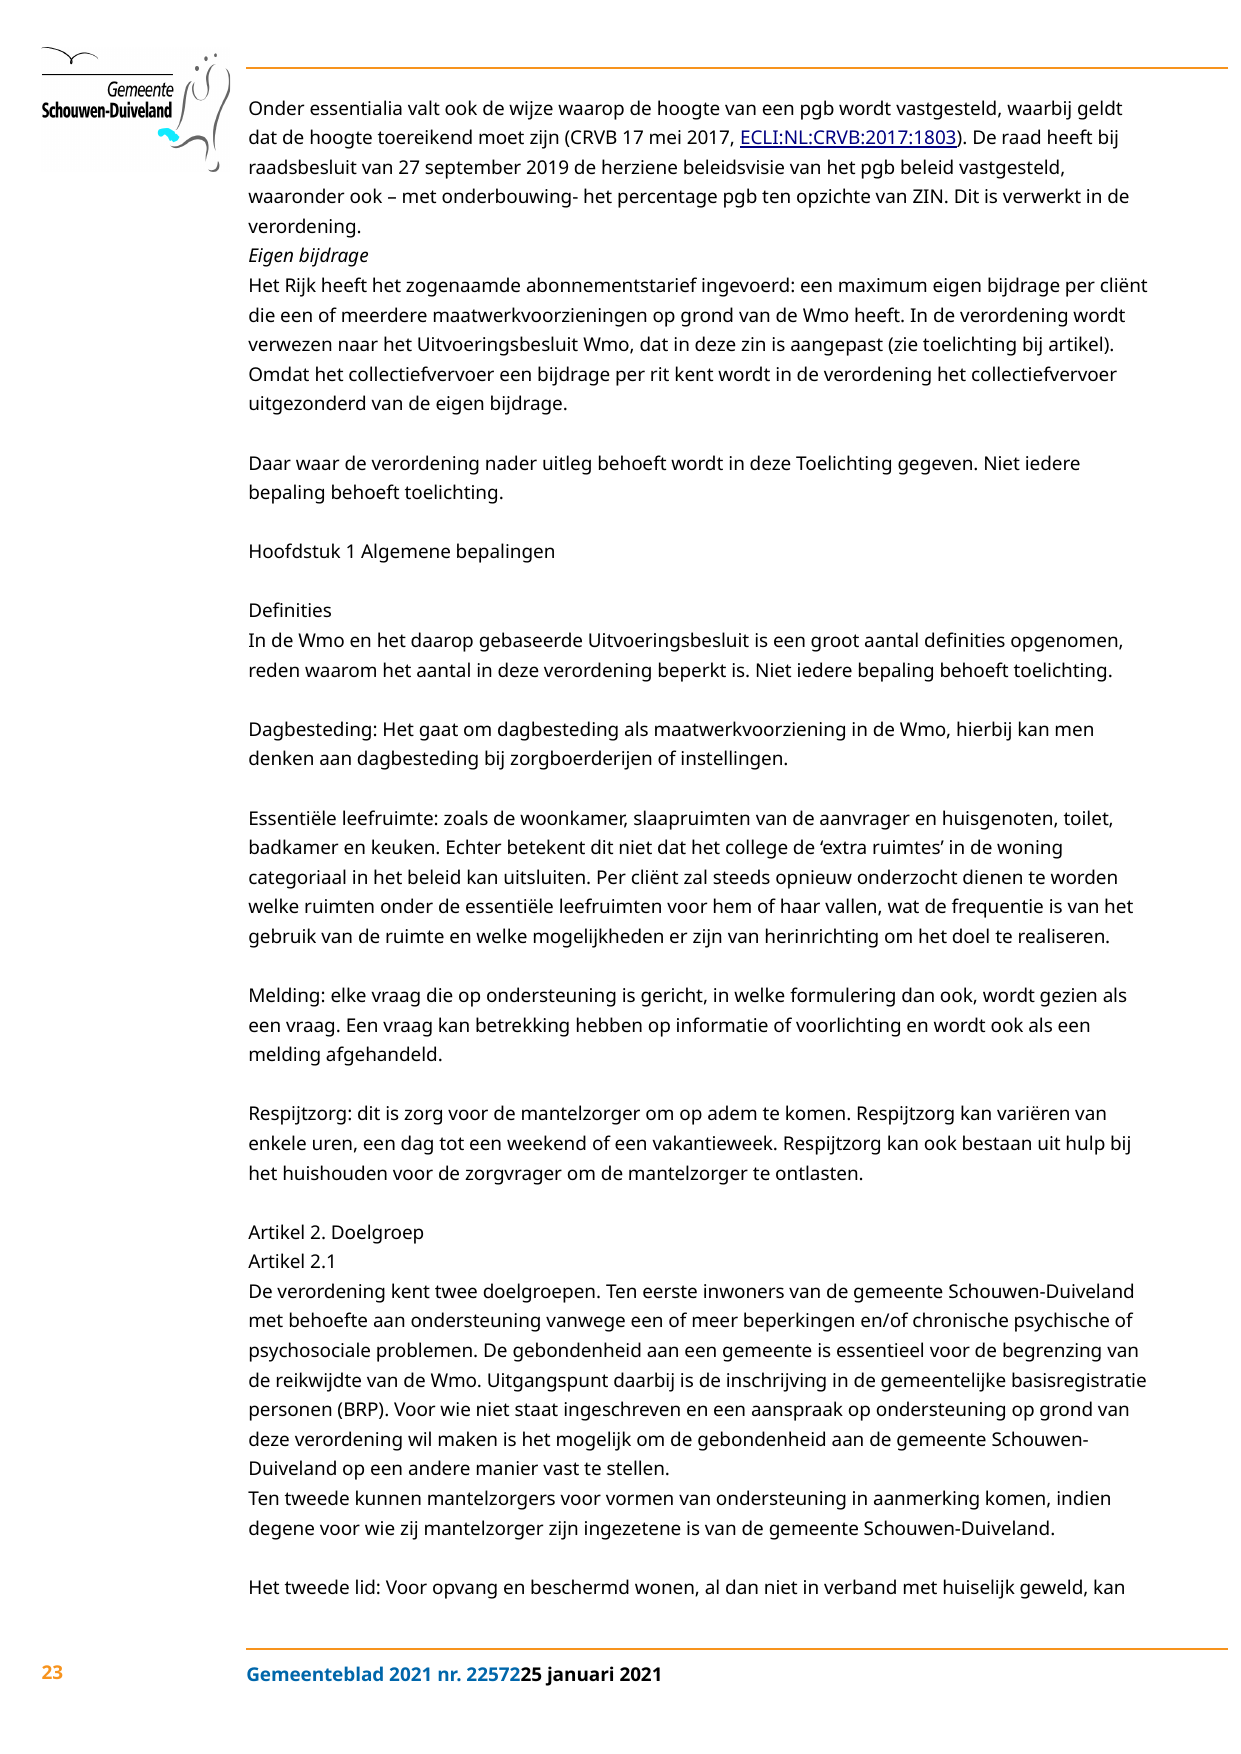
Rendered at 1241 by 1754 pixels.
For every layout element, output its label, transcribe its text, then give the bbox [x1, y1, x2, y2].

text Het Rijk heeft het zogenaamde abonnementstarief ingevoerd: een maximum eigen bijdrage per cliënt die een of meerdere maatwerkvoorzieningen op grond van de Wmo heeft. In de verordening wordt verwezen naar het Uitvoeringsbesluit Wmo, dat in deze zin is aangepast (zie toelichting bij artikel). Omdat het collectiefvervoer een bijdrage per rit kent wordt in de verordening het collectiefvervoer uitgezonderd van de eigen bijdrage. [248, 272, 1152, 416]
text De verordening kent twee doelgroepen. Ten eerste inwoners van de gemeente Schouwen-Duiveland met behoefte aan ondersteuning vanwege een of meer beperkingen en/of chronische psychische of psychosociale problemen. De gebondenheid aan een gemeente is essentieel voor de begrenzing van de reikwijdte van de Wmo. Uitgangspunt daarbij is de inschrijving in de gemeentelijke basisregistratie personen (BRP). Voor wie niet staat ingeschreven en een aanspraak op ondersteuning op grond van deze verordening wil maken is het mogelijk om de gebondenheid aan de gemeente Schouwen-Duiveland op een andere manier vast te stellen. [248, 1278, 1152, 1481]
text Onder essentialia valt ook de wijze waarop de hoogte van een pgb wordt vastgesteld, waarbij geldt dat de hoogte toereikend moet zijn (CRVB 17 mei 2017, ECLI:NL:CRVB:2017:1803). De raad heeft bij raadsbesluit van 27 september 2019 de herziene beleidsvisie van het pgb beleid vastgesteld, waaronder ook – met onderbouwing- het percentage pgb ten opzichte van ZIN. Dit is verwerkt in de verordening. [248, 95, 1152, 239]
text Ten tweede kunnen mantelzorgers voor vormen van ondersteuning in aanmerking komen, indien degene voor wie zij mantelzorger zijn ingezetene is van de gemeente Schouwen-Duiveland. [248, 1485, 1152, 1541]
picture [41, 47, 231, 172]
text Respijtzorg: dit is zorg voor de mantelzorger om op adem te komen. Respijtzorg kan variëren van enkele uren, een dag tot een weekend of een vakantieweek. Respijtzorg kan ook bestaan uit hulp bij het huishouden voor de zorgvrager om de mantelzorger te ontlasten. [248, 1101, 1152, 1186]
text Dagbesteding: Het gaat om dagbesteding als maatwerkvoorziening in de Wmo, hierbij kan men denken aan dagbesteding bij zorgboerderijen of instellingen. [248, 716, 1152, 771]
text Melding: elke vraag die op ondersteuning is gericht, in welke formulering dan ook, wordt gezien als een vraag. Een vraag kan betrekking hebben op informatie of voorlichting en wordt ook als een melding afgehandeld. [248, 982, 1152, 1067]
text Artikel 2.1 [248, 1248, 1152, 1274]
text In de Wmo en het daarop gebaseerde Uitvoeringsbesluit is een groot aantal definities opgenomen, reden waarom het aantal in deze verordening beperkt is. Niet iedere bepaling behoeft toelichting. [248, 627, 1152, 683]
text Daar waar de verordening nader uitleg behoeft wordt in deze Toelichting gegeven. Niet iedere bepaling behoeft toelichting. [248, 450, 1152, 505]
text Essentiële leefruimte: zoals de woonkamer, slaapruimten van de aanvrager en huisgenoten, toilet, badkamer en keuken. Echter betekent dit niet dat het college de ‘extra ruimtes’ in de woning categoriaal in het beleid kan uitsluiten. Per cliënt zal steeds opnieuw onderzocht dienen te worden welke ruimten onder de essentiële leefruimten voor hem of haar vallen, wat de frequentie is van het gebruik van de ruimte en welke mogelijkheden er zijn van herinrichting om het doel te realiseren. [248, 805, 1152, 949]
text Eigen bijdrage [248, 243, 1152, 268]
text Artikel 2. Doelgroep [248, 1219, 1152, 1245]
text Het tweede lid: Voor opvang en beschermd wonen, al dan niet in verband met huiselijk geweld, kan [248, 1574, 1152, 1600]
text Hoofdstuk 1 Algemene bepalingen [248, 538, 1152, 564]
text Definities [248, 598, 1152, 623]
